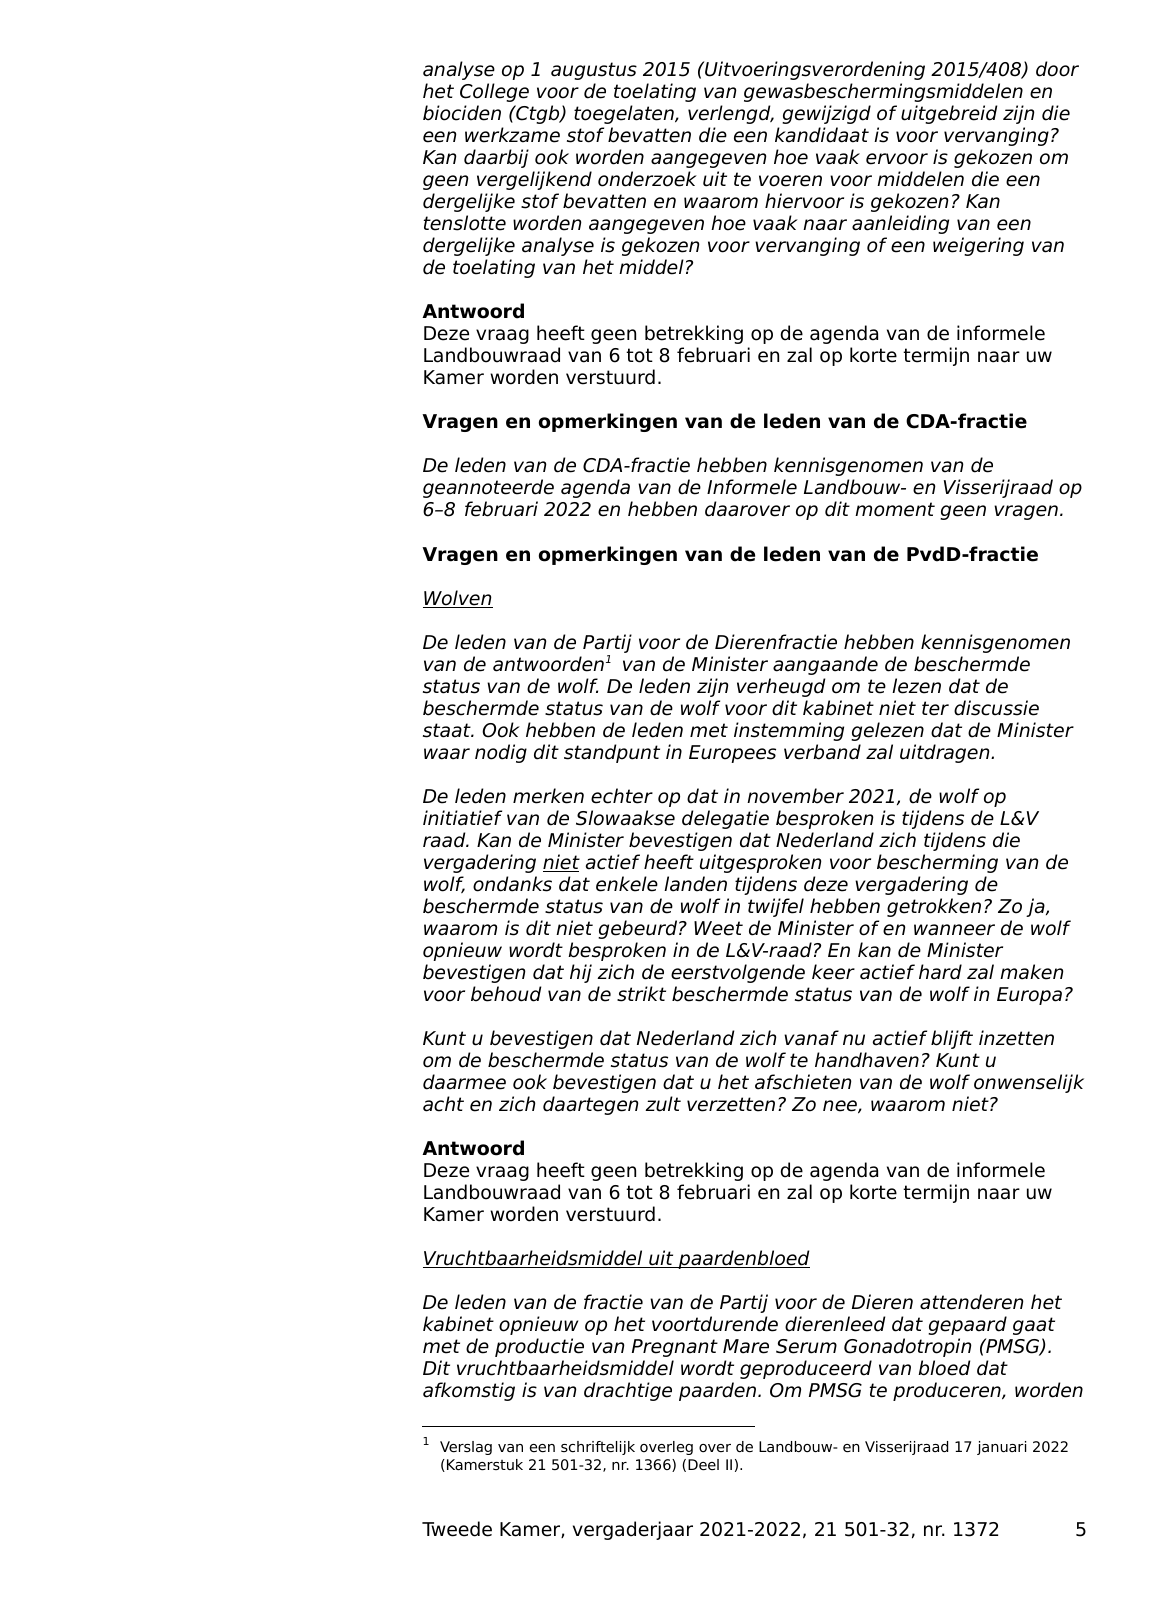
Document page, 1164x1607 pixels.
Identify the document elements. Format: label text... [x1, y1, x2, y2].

subtitle Antwoord [422, 301, 1087, 323]
text Verslag van een schriftelijk overleg over de Landbouw- en Visserijraad 17 januari 2022 (Kamerstuk 21 501-32, nr. 1366) (Deel II). [422, 1435, 1087, 1474]
text De leden van de fractie van de Partij voor de Dieren attenderen het kabinet opnieuw op het voortdurende dierenleed dat gepaard gaat met de productie van Pregnant Mare Serum Gonadotropin (PMSG). Dit vruchtbaarheidsmiddel wordt geproduceerd van bloed dat afkomstig is van drachtige paarden. Om PMSG te produceren, worden [422, 1292, 1087, 1402]
text Deze vraag heeft geen betrekking op de agenda van de informele Landbouwraad van 6 tot 8 februari en zal op korte termijn naar uw Kamer worden verstuurd. [422, 1160, 1087, 1226]
subtitle Vragen en opmerkingen van de leden van de PvdD-fractie [422, 543, 1087, 565]
subtitle Vruchtbaarheidsmiddel uit paardenbloed [422, 1248, 1087, 1270]
text Deze vraag heeft geen betrekking op de agenda van de informele Landbouwraad van 6 tot 8 februari en zal op korte termijn naar uw Kamer worden verstuurd. [422, 323, 1087, 389]
text De leden van de CDA-fractie hebben kennisgenomen van de geannoteerde agenda van de Informele Landbouw- en Visserijraad op 6–8 februari 2022 en hebben daarover op dit moment geen vragen. [422, 455, 1087, 521]
text De leden van de Partij voor de Dierenfractie hebben kennisgenomen van de antwoorden van de Minister aangaande de beschermde status van de wolf. De leden zijn verheugd om te lezen dat de beschermde status van de wolf voor dit kabinet niet ter discussie staat. Ook hebben de leden met instemming gelezen dat de Minister waar nodig dit standpunt in Europees verband zal uitdragen. [422, 632, 1087, 764]
text De leden merken echter op dat in november 2021, de wolf op initiatief van de Slowaakse delegatie besproken is tijdens de L&V raad. Kan de Minister bevestigen dat Nederland zich tijdens die vergadering niet actief heeft uitgesproken voor bescherming van de wolf, ondanks dat enkele landen tijdens deze vergadering de beschermde status van de wolf in twijfel hebben getrokken? Zo ja, waarom is dit niet gebeurd? Weet de Minister of en wanneer de wolf opnieuw wordt besproken in de L&V-raad? En kan de Minister bevestigen dat hij zich de eerstvolgende keer actief hard zal maken voor behoud van de strikt beschermde status van de wolf in Europa? [422, 786, 1087, 1006]
text Kunt u bevestigen dat Nederland zich vanaf nu actief blijft inzetten om de beschermde status van de wolf te handhaven? Kunt u daarmee ook bevestigen dat u het afschieten van de wolf onwenselijk acht en zich daartegen zult verzetten? Zo nee, waarom niet? [422, 1028, 1087, 1116]
subtitle Antwoord [422, 1138, 1087, 1160]
text analyse op 1 augustus 2015 (Uitvoeringsverordening 2015/408) door het College voor de toelating van gewasbeschermingsmiddelen en biociden (Ctgb) toegelaten, verlengd, gewijzigd of uitgebreid zijn die een werkzame stof bevatten die een kandidaat is voor vervanging? Kan daarbij ook worden aangegeven hoe vaak ervoor is gekozen om geen vergelijkend onderzoek uit te voeren voor middelen die een dergelijke stof bevatten en waarom hiervoor is gekozen? Kan tenslotte worden aangegeven hoe vaak naar aanleiding van een dergelijke analyse is gekozen voor vervanging of een weigering van de toelating van het middel? [422, 59, 1087, 279]
subtitle Vragen en opmerkingen van de leden van de CDA-fractie [422, 411, 1087, 433]
subtitle Wolven [422, 588, 1087, 609]
